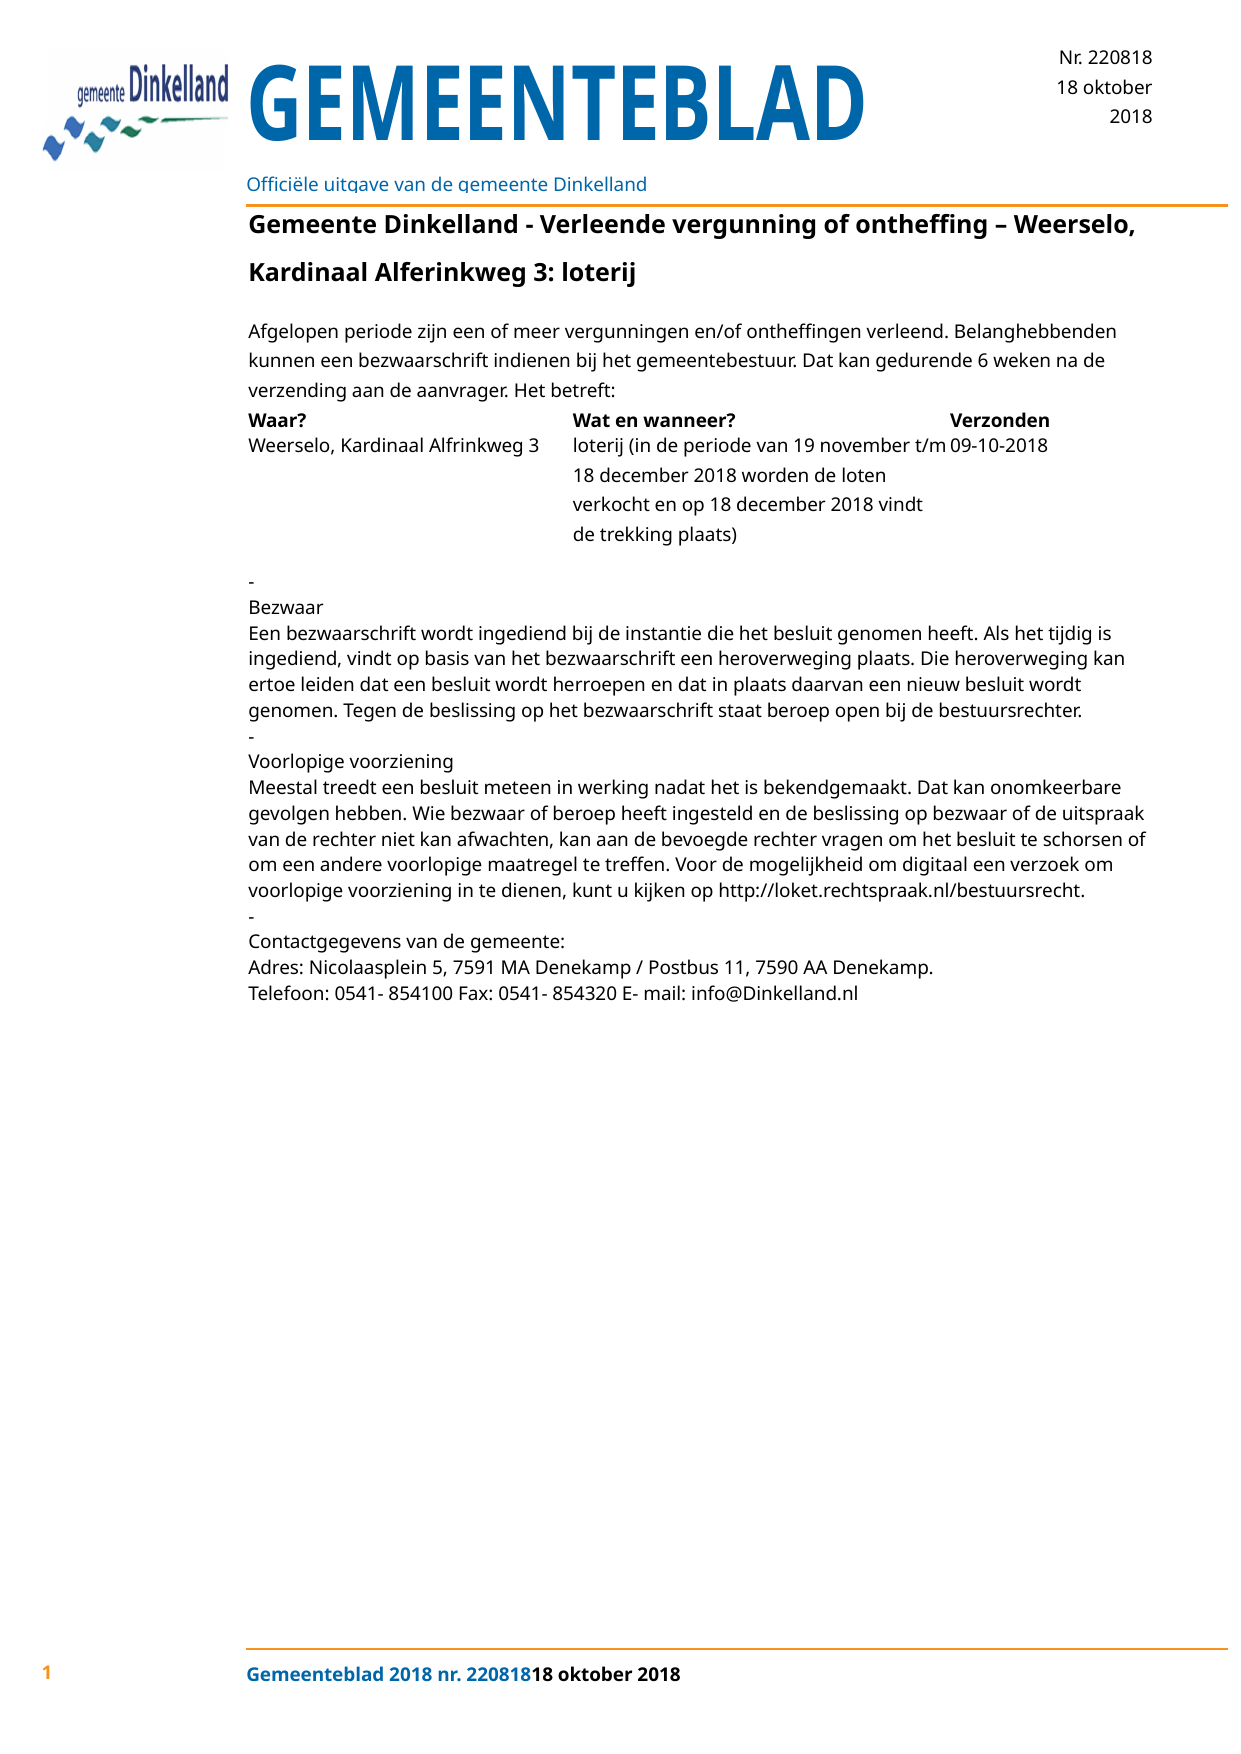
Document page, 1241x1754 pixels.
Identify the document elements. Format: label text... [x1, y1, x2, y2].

text Bezwaar [248, 594, 1152, 620]
table_header Wat en wanneer? [573, 407, 950, 432]
table_cell loterij (in de periode van 19 november t/m 18 december 2018 worden de loten verkocht en op 18 december 2018 vindt de trekking plaats) [573, 433, 950, 547]
text Een bezwaarschrift wordt ingediend bij de instantie die het besluit genomen heeft. Als het tijdig is ingediend, vindt op basis van het bezwaarschrift een heroverweging plaats. Die heroverweging kan ertoe leiden dat een besluit wordt herroepen en dat in plaats daarvan een nieuw besluit wordt genomen. Tegen de beslissing op het bezwaarschrift staat beroep open bij de bestuursrechter. [248, 620, 1152, 723]
picture [41, 47, 231, 172]
table_cell Weerselo, Kardinaal Alfrinkweg 3 [248, 433, 573, 547]
text - [248, 903, 1152, 929]
text Adres: Nicolaasplein 5, 7591 MA Denekamp / Postbus 11, 7590 AA Denekamp. [248, 954, 1152, 980]
text - [248, 723, 1152, 748]
text Telefoon: 0541- 854100 Fax: 0541- 854320 E- mail: info@Dinkelland.nl [248, 980, 1152, 1006]
text Contactgegevens van de gemeente: [248, 929, 1152, 954]
table_header Verzonden [950, 407, 1152, 432]
table_cell 09-10-2018 [950, 433, 1152, 547]
text Voorlopige voorziening [248, 748, 1152, 774]
text - [248, 568, 1152, 594]
text Meestal treedt een besluit meteen in werking nadat het is bekendgemaakt. Dat kan onomkeerbare gevolgen hebben. Wie bezwaar of beroep heeft ingesteld en de beslissing op bezwaar of de uitspraak van de rechter niet kan afwachten, kan aan de bevoegde rechter vragen om het besluit te schorsen of om een andere voorlopige maatregel te treffen. Voor de mogelijkheid om digitaal een verzoek om voorlopige voorziening in te dienen, kunt u kijken op http://loket.rechtspraak.nl/bestuursrecht. [248, 774, 1152, 903]
table_header Waar? [248, 407, 573, 432]
text Afgelopen periode zijn een of meer vergunningen en/of ontheffingen verleend. Belanghebbenden kunnen een bezwaarschrift indienen bij het gemeentebestuur. Dat kan gedurende 6 weken na de verzending aan de aanvrager. Het betreft: [248, 318, 1152, 403]
text Gemeente Dinkelland - Verleende vergunning of ontheffing – Weerselo, Kardinaal Alferinkweg 3: loterij [248, 207, 1152, 288]
